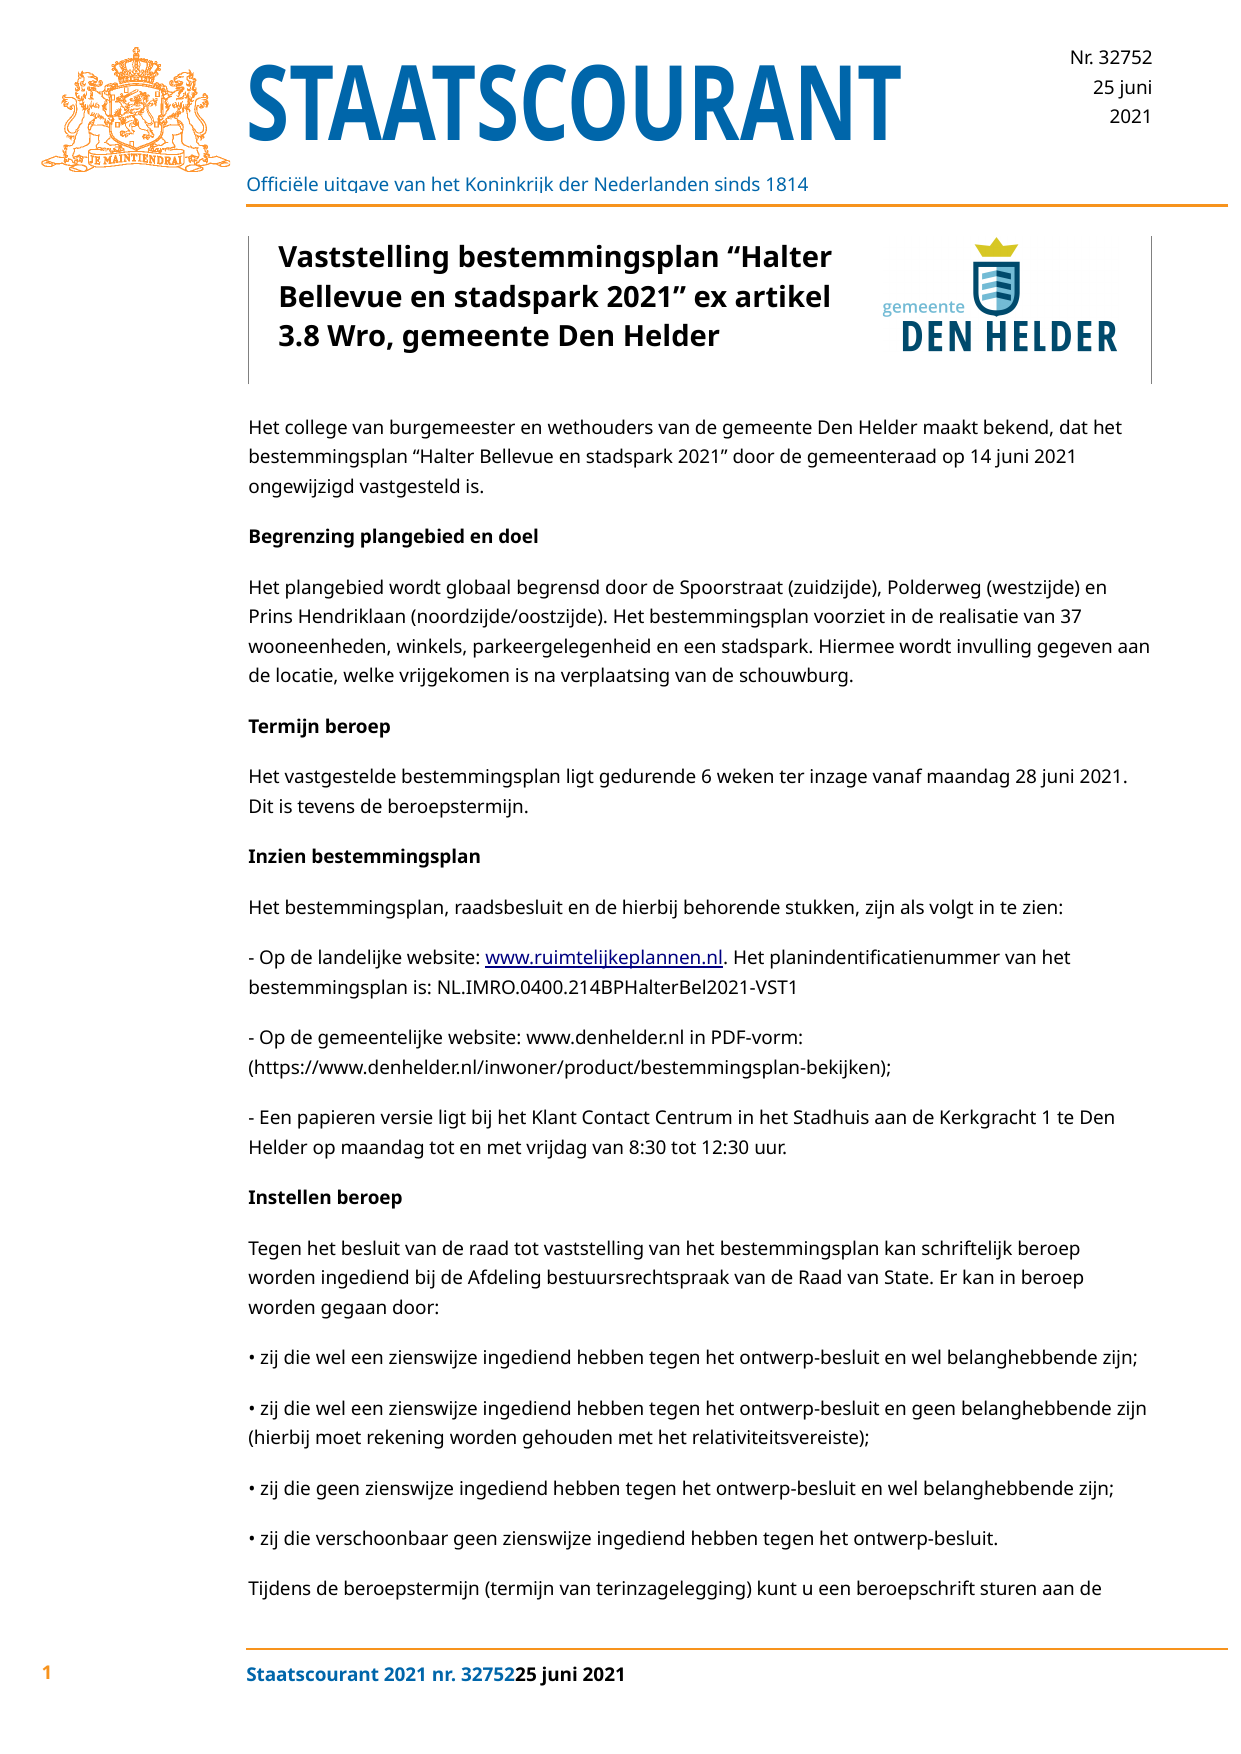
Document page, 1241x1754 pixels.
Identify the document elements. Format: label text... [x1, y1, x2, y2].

text Tijdens de beroepstermijn (termijn van terinzagelegging) kunt u een beroepschrift sturen aan de [248, 1576, 1152, 1601]
text Het plangebied wordt globaal begrensd door de Spoorstraat (zuidzijde), Polderweg (westzijde) en Prins Hendriklaan (noordzijde/oostzijde). Het bestemmingsplan voorziet in de realisatie van 37 wooneenheden, winkels, parkeergelegenheid en een stadspark. Hiermee wordt invulling gegeven aan de locatie, welke vrijgekomen is na verplaatsing van de schouwburg. [248, 574, 1152, 688]
picture [1058, 326, 1065, 346]
text Het vastgestelde bestemmingsplan ligt gedurende 6 weken ter inzage vanaf maandag 28 juni 2021. Dit is tevens de beroepstermijn. [248, 763, 1152, 819]
picture [955, 334, 963, 352]
text • zij die geen zienswijze ingediend hebben tegen het ontwerp-besluit en wel belanghebbende zijn; [248, 1475, 1152, 1501]
text Termijn beroep [248, 713, 1152, 739]
text - Op de landelijke website: www.ruimtelijkeplannen.nl. Het planindentificatienummer van het bestemmingsplan is: NL.IMRO.0400.214BPHalterBel2021-VST1 [248, 944, 1152, 1000]
text • zij die wel een zienswijze ingediend hebben tegen het ontwerp-besluit en wel belanghebbende zijn; [248, 1344, 1152, 1370]
text Inzien bestemmingsplan [248, 843, 1152, 869]
picture [41, 47, 231, 172]
text Tegen het besluit van de raad tot vaststelling van het bestemmingsplan kan schriftelijk beroep worden ingediend bij de Afdeling bestuursrechtspraak van de Raad van State. Er kan in beroep worden gegaan door: [248, 1235, 1152, 1320]
text Het college van burgemeester en wethouders van de gemeente Den Helder maakt bekend, dat het bestemmingsplan “Halter Bellevue en stadspark 2021” door de gemeenteraad op 14 juni 2021 ongewijzigd vastgesteld is. [248, 414, 1152, 499]
picture [882, 236, 1119, 352]
picture [909, 326, 916, 346]
text Het bestemmingsplan, raadsbesluit en de hierbij behorende stukken, zijn als volgt in te zien: [248, 894, 1152, 920]
picture [993, 339, 999, 352]
text • zij die wel een zienswijze ingediend hebben tegen het ontwerp-besluit en geen belanghebbende zijn (hierbij moet rekening worden gehouden met het relativiteitsvereiste); [248, 1395, 1152, 1450]
table_header [850, 236, 1151, 384]
picture [1105, 340, 1110, 352]
text - Op de gemeentelijke website: www.denhelder.nl in PDF-vorm: (https://www.denhelder.nl/inwoner/product/bestemmingsplan-bekijken); [248, 1024, 1152, 1080]
text - Een papieren versie ligt bij het Klant Contact Centrum in het Stadhuis aan de Kerkgracht 1 te Den Helder op maandag tot en met vrijdag van 8:30 tot 12:30 uur. [248, 1104, 1152, 1160]
text Instellen beroep [248, 1184, 1152, 1210]
text Begrenzing plangebied en doel [248, 523, 1152, 549]
text • zij die verschoonbaar geen zienswijze ingediend hebben tegen het ontwerp-besluit. [248, 1525, 1152, 1551]
table_header Vaststelling bestemmingsplan “Halter Bellevue en stadspark 2021” ex artikel 3.8 Wro, gemeente Den Helder [249, 236, 850, 384]
